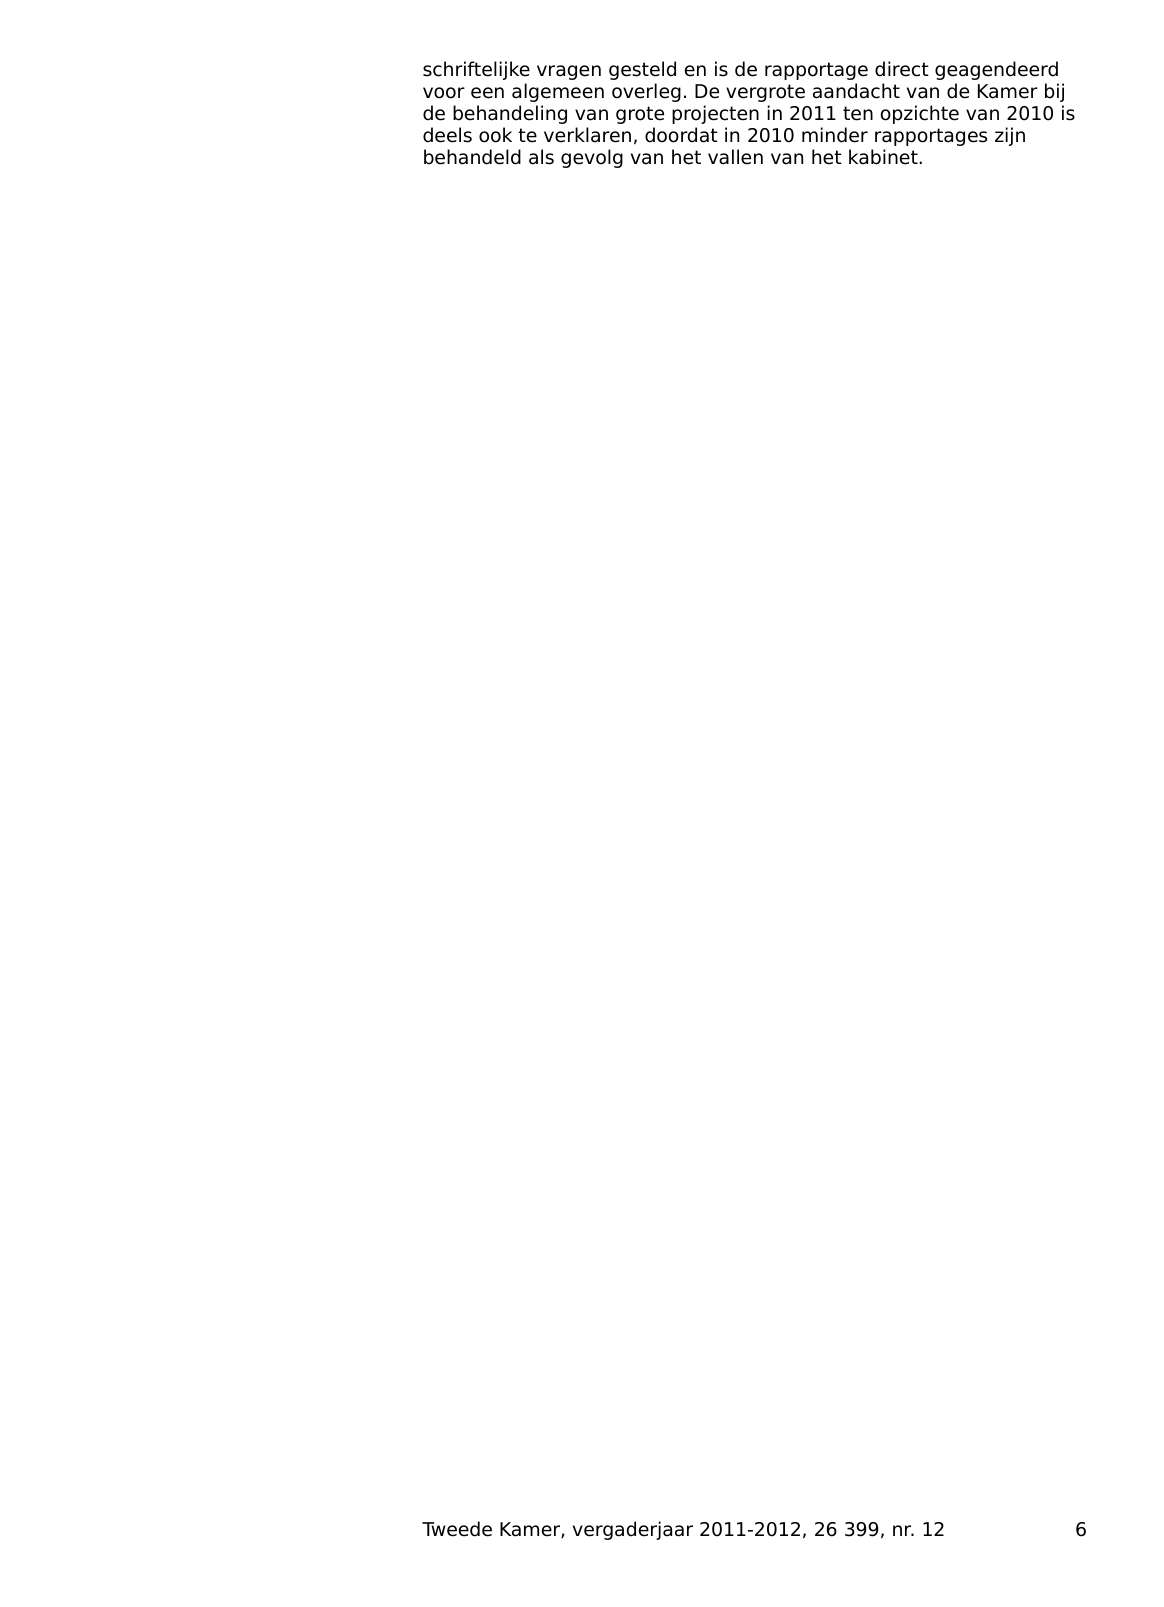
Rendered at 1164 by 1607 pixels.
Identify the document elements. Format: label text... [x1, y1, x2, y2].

text schriftelijke vragen gesteld en is de rapportage direct geagendeerd voor een algemeen overleg. De vergrote aandacht van de Kamer bij de behandeling van grote projecten in 2011 ten opzichte van 2010 is deels ook te verklaren, doordat in 2010 minder rapportages zijn behandeld als gevolg van het vallen van het kabinet. [422, 59, 1087, 169]
